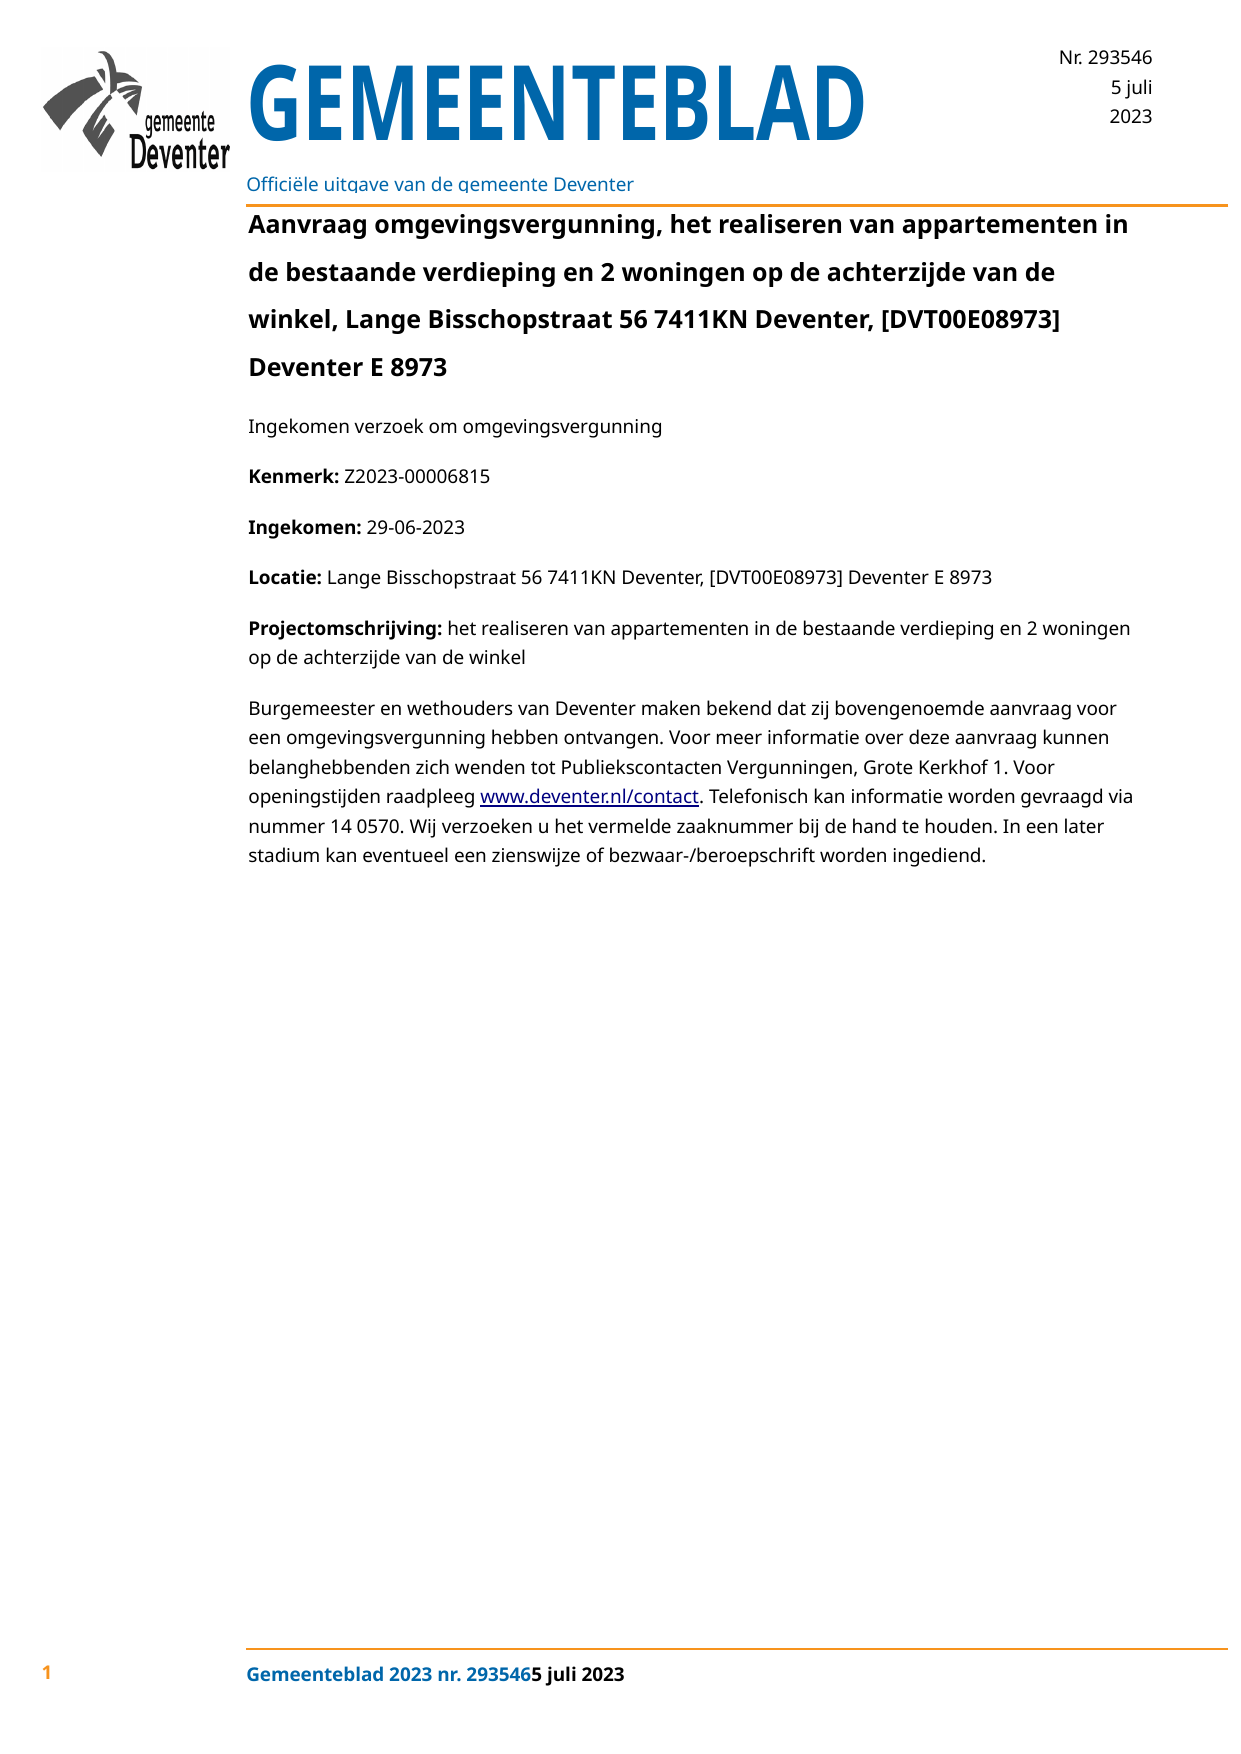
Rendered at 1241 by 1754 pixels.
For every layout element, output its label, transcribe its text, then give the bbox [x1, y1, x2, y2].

text Ingekomen verzoek om omgevingsvergunning [248, 413, 1152, 439]
text Burgemeester en wethouders van Deventer maken bekend dat zij bovengenoemde aanvraag voor een omgevingsvergunning hebben ontvangen. Voor meer informatie over deze aanvraag kunnen belanghebbenden zich wenden tot Publiekscontacten Vergunningen, Grote Kerkhof 1. Voor openingstijden raadpleeg www.deventer.nl/contact. Telefonisch kan informatie worden gevraagd via nummer 14 0570. Wij verzoeken u het vermelde zaaknummer bij de hand te houden. In een later stadium kan eventueel een zienswijze of bezwaar-/beroepschrift worden ingediend. [248, 695, 1152, 868]
text Aanvraag omgevingsvergunning, het realiseren van appartementen in de bestaande verdieping en 2 woningen op de achterzijde van de winkel, Lange Bisschopstraat 56 7411KN Deventer, [DVT00E08973] Deventer E 8973 [248, 207, 1152, 384]
text Projectomschrijving: het realiseren van appartementen in de bestaande verdieping en 2 woningen op de achterzijde van de winkel [248, 615, 1152, 670]
text Locatie: Lange Bisschopstraat 56 7411KN Deventer, [DVT00E08973] Deventer E 8973 [248, 564, 1152, 590]
text Ingekomen: 29-06-2023 [248, 514, 1152, 540]
picture [41, 47, 231, 172]
text Kenmerk: Z2023-00006815 [248, 463, 1152, 489]
